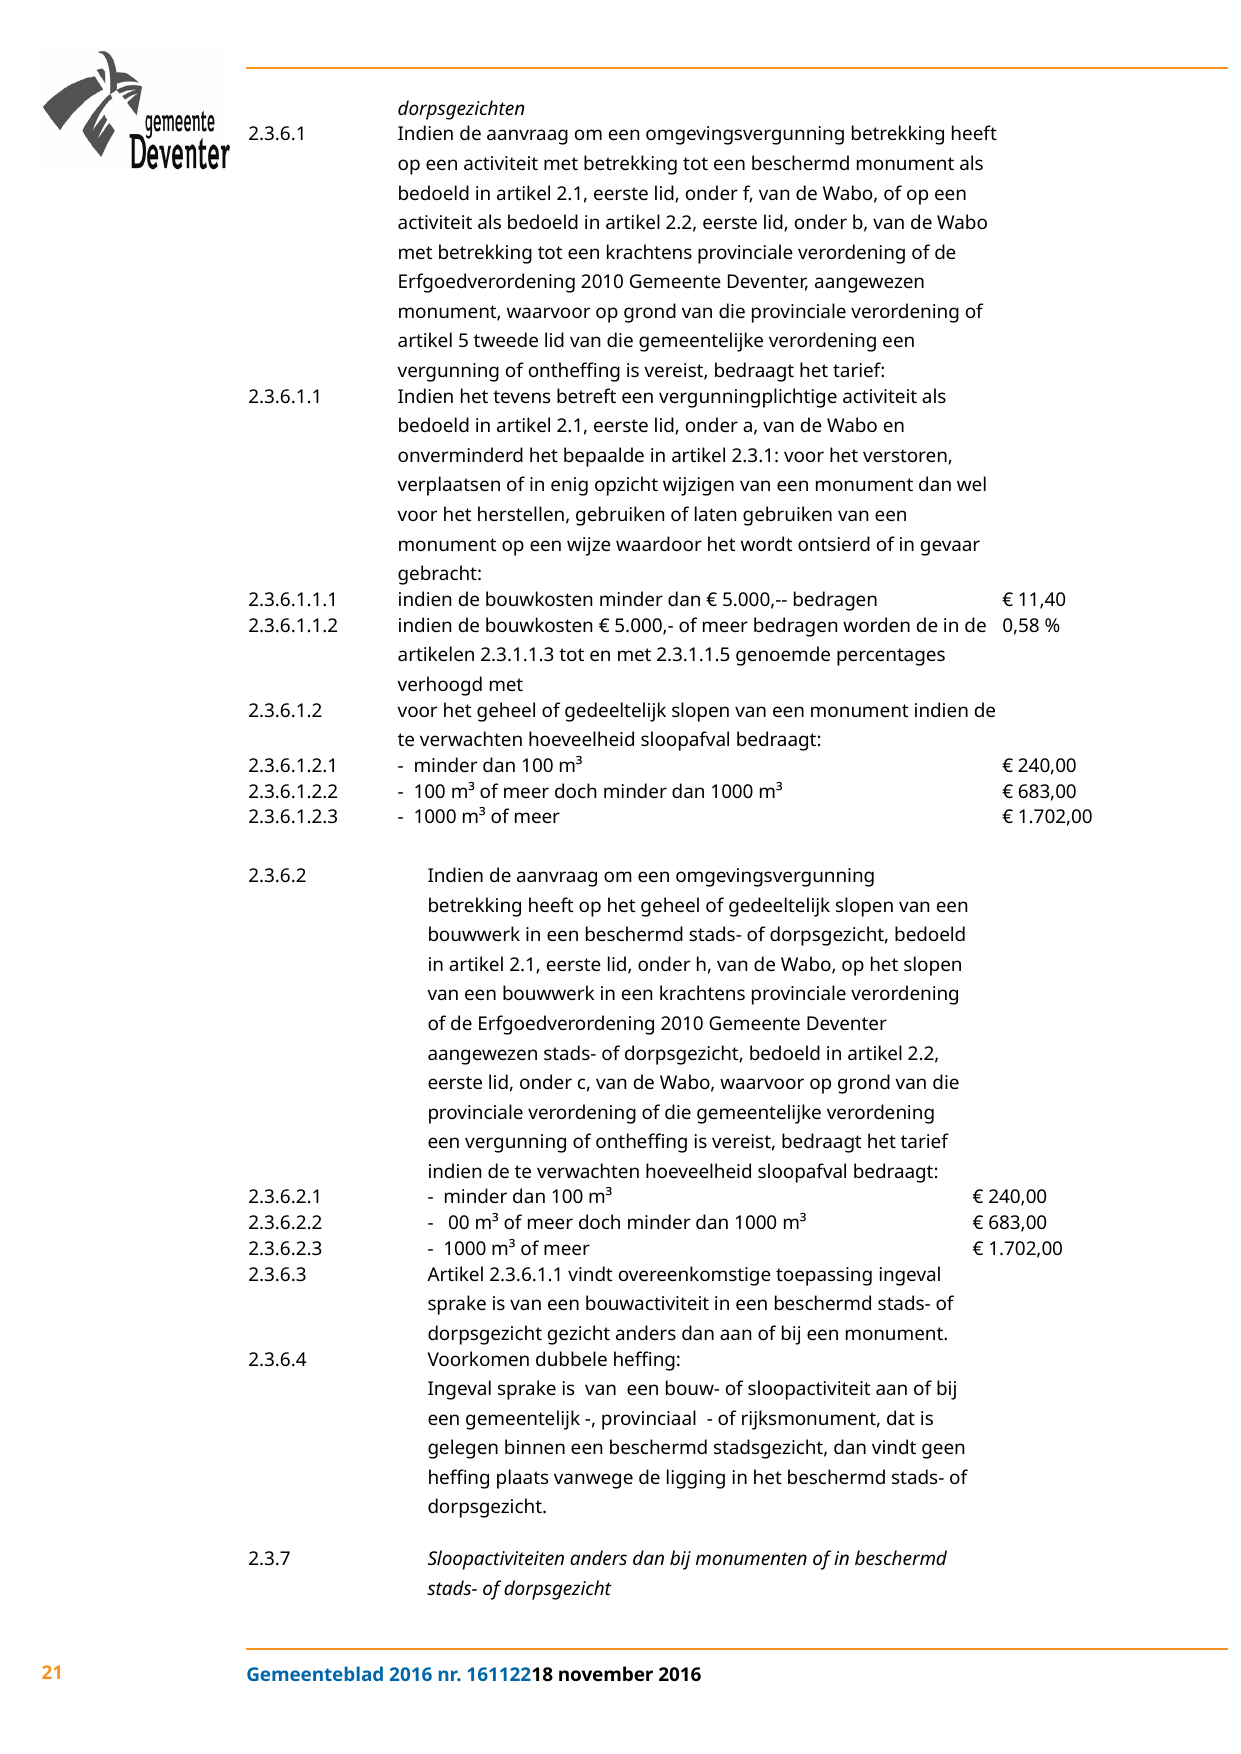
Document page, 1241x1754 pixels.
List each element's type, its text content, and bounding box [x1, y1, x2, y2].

table_cell [1002, 383, 1152, 586]
table_cell 2.3.6.1.2.2 [248, 778, 397, 803]
table_cell Artikel 2.3.6.1.1 vindt overeenkomstige toepassing ingeval sprake is van een bouwactiviteit in een beschermd stads- of dorpsgezicht gezicht anders dan aan of bij een monument. [427, 1261, 972, 1346]
table_cell [973, 1545, 1152, 1601]
table_cell [248, 95, 397, 121]
table_cell 2.3.6.4 [248, 1346, 427, 1519]
table_header Indien de aanvraag om een omgevingsvergunning betrekking heeft op het geheel of gedeeltelijk slopen van een bouwwerk in een beschermd stads- of dorpsgezicht, bedoeld in artikel 2.1, eerste lid, onder h, van de Wabo, op het slopen van een bouwwerk in een krachtens provinciale verordening of de Erfgoedverordening 2010 Gemeente Deventer aangewezen stads- of dorpsgezicht, bedoeld in artikel 2.2, eerste lid, onder c, van de Wabo, waarvoor op grond van die provinciale verordening of die gemeentelijke verordening een vergunning of ontheffing is vereist, bedraagt het tarief indien de te verwachten hoeveelheid sloopafval bedraagt: [427, 862, 972, 1184]
table_cell indien de bouwkosten € 5.000,- of meer bedragen worden de in de artikelen 2.3.1.1.3 tot en met 2.3.1.1.5 genoemde percentages verhoogd met [398, 612, 1002, 697]
table_cell € 1.702,00 [1002, 804, 1152, 829]
table_cell - minder dan 100 m³ [427, 1184, 972, 1209]
table_cell 2.3.6.2.2 [248, 1210, 427, 1235]
table_cell 2.3.7 [248, 1545, 427, 1601]
table_cell - 00 m³ of meer doch minder dan 1000 m³ [427, 1210, 972, 1235]
table_cell 2.3.6.1.2.1 [248, 752, 397, 778]
table_cell Voorkomen dubbele heffing: Ingeval sprake is van een bouw- of sloopactiviteit aan of bij een gemeentelijk -, provinciaal - of rijksmonument, dat is gelegen binnen een beschermd stadsgezicht, dan vindt geen heffing plaats vanwege de ligging in het beschermd stads- of dorpsgezicht. [427, 1346, 972, 1519]
table_cell € 1.702,00 [973, 1235, 1152, 1261]
table_cell 2.3.6.1.2 [248, 697, 397, 752]
table_cell 0,58 % [1002, 612, 1152, 697]
table_cell dorpsgezichten [398, 95, 1002, 121]
table_cell 2.3.6.1.1 [248, 383, 397, 586]
table_cell [973, 1346, 1152, 1519]
table_cell 2.3.6.1.2.3 [248, 804, 397, 829]
table_cell 2.3.6.1.1.1 [248, 586, 397, 612]
table_cell € 11,40 [1002, 586, 1152, 612]
table_cell Sloopactiviteiten anders dan bij monumenten of in beschermd stads- of dorpsgezicht [427, 1545, 972, 1601]
table_header 2.3.6.2 [248, 862, 427, 1184]
table_cell 2.3.6.3 [248, 1261, 427, 1346]
table_cell [1002, 697, 1152, 752]
table_cell € 683,00 [973, 1210, 1152, 1235]
table_cell € 240,00 [973, 1184, 1152, 1209]
table_cell 2.3.6.1 [248, 121, 397, 383]
table_cell 2.3.6.2.3 [248, 1235, 427, 1261]
table_cell [1002, 95, 1152, 121]
table_cell - minder dan 100 m³ [398, 752, 1002, 778]
table_cell 2.3.6.1.1.2 [248, 612, 397, 697]
table_cell [973, 1261, 1152, 1346]
table_cell - 100 m³ of meer doch minder dan 1000 m³ [398, 778, 1002, 803]
table_cell 2.3.6.2.1 [248, 1184, 427, 1209]
table_cell Indien de aanvraag om een omgevingsvergunning betrekking heeft op een activiteit met betrekking tot een beschermd monument als bedoeld in artikel 2.1, eerste lid, onder f, van de Wabo, of op een activiteit als bedoeld in artikel 2.2, eerste lid, onder b, van de Wabo met betrekking tot een krachtens provinciale verordening of de Erfgoedverordening 2010 Gemeente Deventer, aangewezen monument, waarvoor op grond van die provinciale verordening of artikel 5 tweede lid van die gemeentelijke verordening een vergunning of ontheffing is vereist, bedraagt het tarief: [398, 121, 1002, 383]
picture [41, 47, 231, 172]
table_cell indien de bouwkosten minder dan € 5.000,-- bedragen [398, 586, 1002, 612]
table_cell - 1000 m³ of meer [398, 804, 1002, 829]
table_header [973, 862, 1152, 1184]
table_cell [973, 1520, 1152, 1545]
table_cell voor het geheel of gedeeltelijk slopen van een monument indien de te verwachten hoeveelheid sloopafval bedraagt: [398, 697, 1002, 752]
table_cell € 683,00 [1002, 778, 1152, 803]
table_cell - 1000 m³ of meer [427, 1235, 972, 1261]
table_cell [1002, 121, 1152, 383]
table_cell € 240,00 [1002, 752, 1152, 778]
table_cell Indien het tevens betreft een vergunningplichtige activiteit als bedoeld in artikel 2.1, eerste lid, onder a, van de Wabo en onverminderd het bepaalde in artikel 2.3.1: voor het verstoren, verplaatsen of in enig opzicht wijzigen van een monument dan wel voor het herstellen, gebruiken of laten gebruiken van een monument op een wijze waardoor het wordt ontsierd of in gevaar gebracht: [398, 383, 1002, 586]
table_cell [427, 1520, 972, 1545]
table_cell [248, 1520, 427, 1545]
